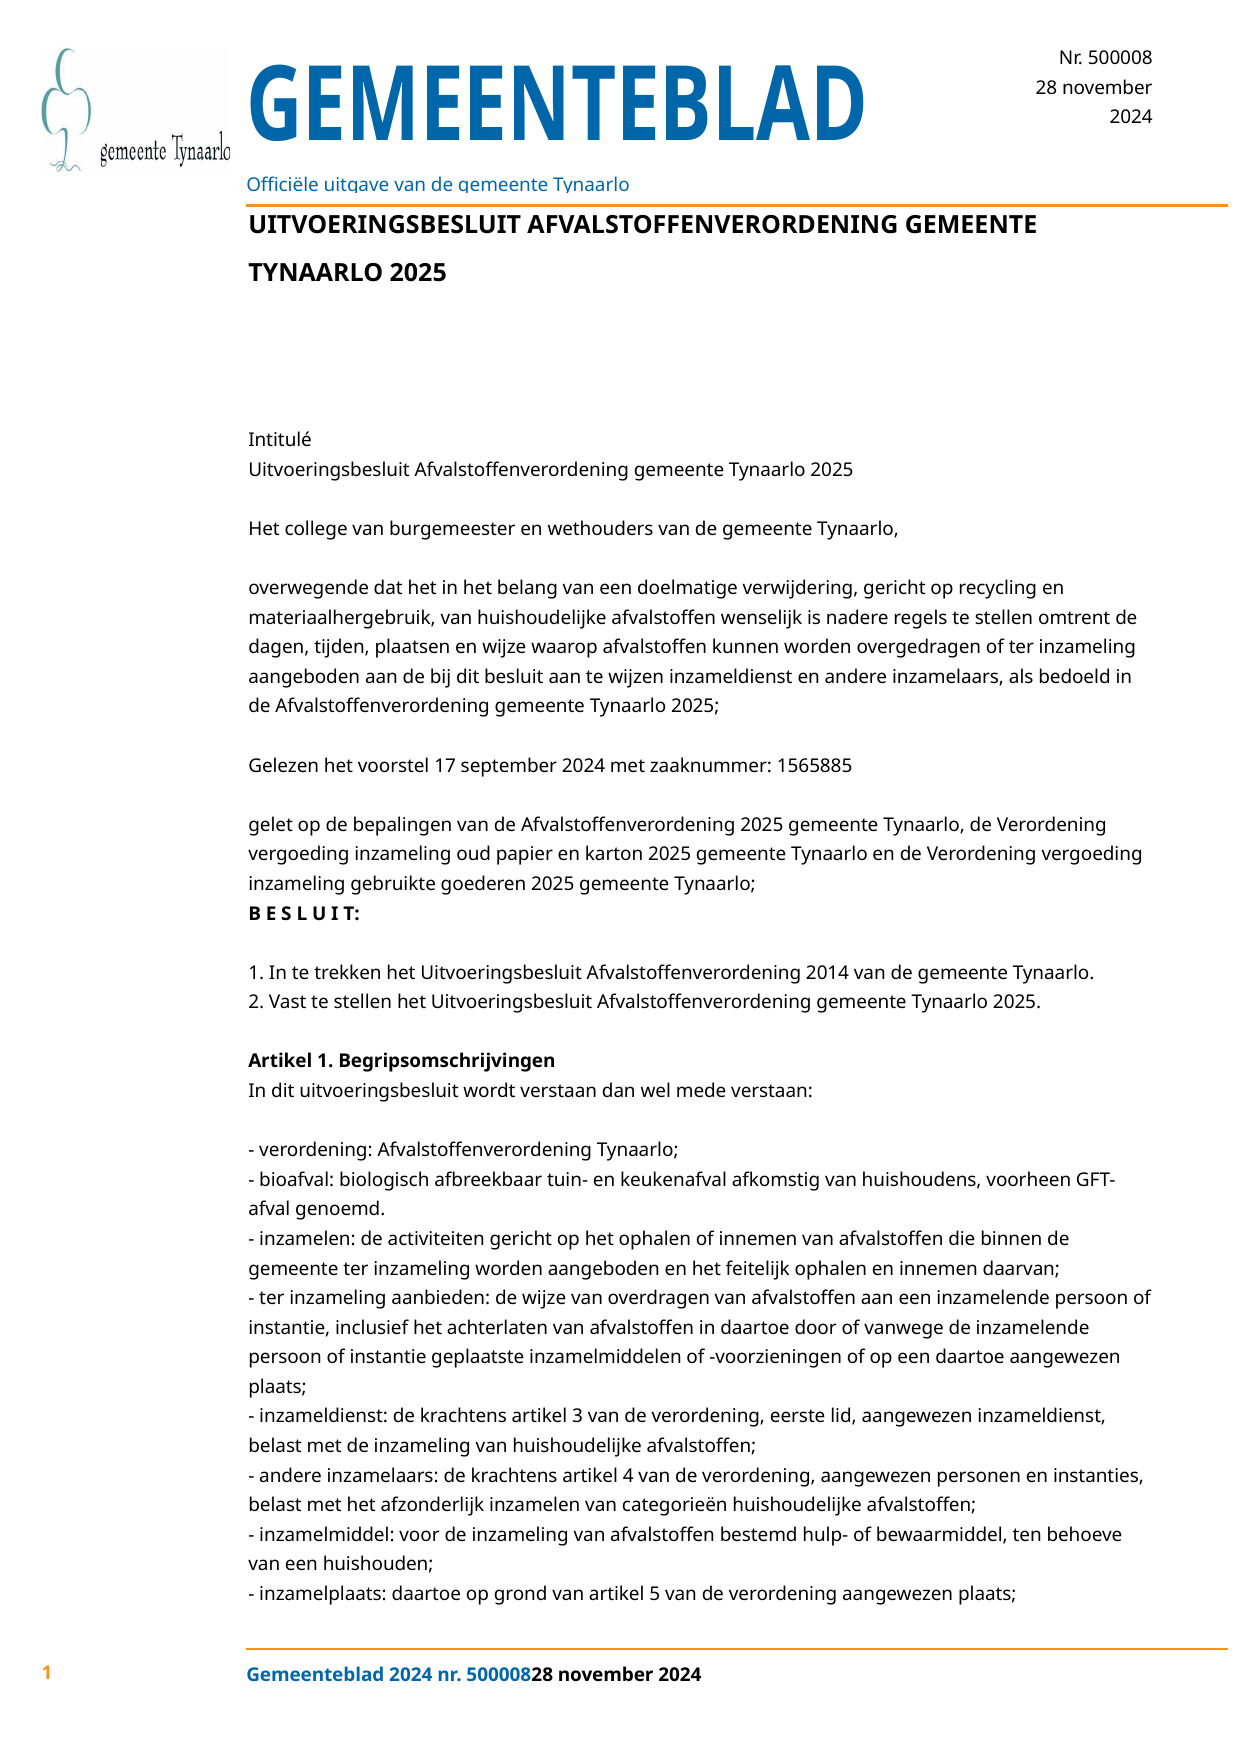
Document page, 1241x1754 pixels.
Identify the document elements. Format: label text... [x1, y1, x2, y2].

text UITVOERINGSBESLUIT AFVALSTOFFENVERORDENING GEMEENTE TYNAARLO 2025 [248, 207, 1152, 288]
text B E S L U I T: [248, 900, 1152, 925]
text Het college van burgemeester en wethouders van de gemeente Tynaarlo, [248, 515, 1152, 541]
text Intitulé [248, 426, 1152, 452]
text - verordening: Afvalstoffenverordening Tynaarlo; [248, 1136, 1152, 1162]
text - inzameldienst: de krachtens artikel 3 van de verordening, eerste lid, aangewezen inzameldienst, belast met de inzameling van huishoudelijke afvalstoffen; [248, 1403, 1152, 1458]
text Artikel 1. Begripsomschrijvingen [248, 1048, 1152, 1073]
text - bioafval: biologisch afbreekbaar tuin- en keukenafval afkomstig van huishoudens, voorheen GFT-afval genoemd. [248, 1166, 1152, 1221]
text overwegende dat het in het belang van een doelmatige verwijdering, gericht op recycling en materiaalhergebruik, van huishoudelijke afvalstoffen wenselijk is nadere regels te stellen omtrent de dagen, tijden, plaatsen en wijze waarop afvalstoffen kunnen worden overgedragen of ter inzameling aangeboden aan de bij dit besluit aan te wijzen inzameldienst en andere inzamelaars, als bedoeld in de Afvalstoffenverordening gemeente Tynaarlo 2025; [248, 574, 1152, 718]
text 1. In te trekken het Uitvoeringsbesluit Afvalstoffenverordening 2014 van de gemeente Tynaarlo. [248, 959, 1152, 984]
text - inzamelplaats: daartoe op grond van artikel 5 van de verordening aangewezen plaats; [248, 1580, 1152, 1606]
text - ter inzameling aanbieden: de wijze van overdragen van afvalstoffen aan een inzamelende persoon of instantie, inclusief het achterlaten van afvalstoffen in daartoe door of vanwege de inzamelende persoon of instantie geplaatste inzamelmiddelen of -voorzieningen of op een daartoe aangewezen plaats; [248, 1284, 1152, 1399]
text In dit uitvoeringsbesluit wordt verstaan dan wel mede verstaan: [248, 1077, 1152, 1103]
text - andere inzamelaars: de krachtens artikel 4 van de verordening, aangewezen personen en instanties, belast met het afzonderlijk inzamelen van categorieën huishoudelijke afvalstoffen; [248, 1462, 1152, 1517]
picture [41, 47, 231, 172]
text Uitvoeringsbesluit Afvalstoffenverordening gemeente Tynaarlo 2025 [248, 456, 1152, 482]
text - inzamelen: de activiteiten gericht op het ophalen of innemen van afvalstoffen die binnen de gemeente ter inzameling worden aangeboden en het feitelijk ophalen en innemen daarvan; [248, 1225, 1152, 1280]
text gelet op de bepalingen van de Afvalstoffenverordening 2025 gemeente Tynaarlo, de Verordening vergoeding inzameling oud papier en karton 2025 gemeente Tynaarlo en de Verordening vergoeding inzameling gebruikte goederen 2025 gemeente Tynaarlo; [248, 811, 1152, 896]
text Gelezen het voorstel 17 september 2024 met zaaknummer: 1565885 [248, 752, 1152, 777]
text 2. Vast te stellen het Uitvoeringsbesluit Afvalstoffenverordening gemeente Tynaarlo 2025. [248, 988, 1152, 1014]
text - inzamelmiddel: voor de inzameling van afvalstoffen bestemd hulp- of bewaarmiddel, ten behoeve van een huishouden; [248, 1521, 1152, 1576]
